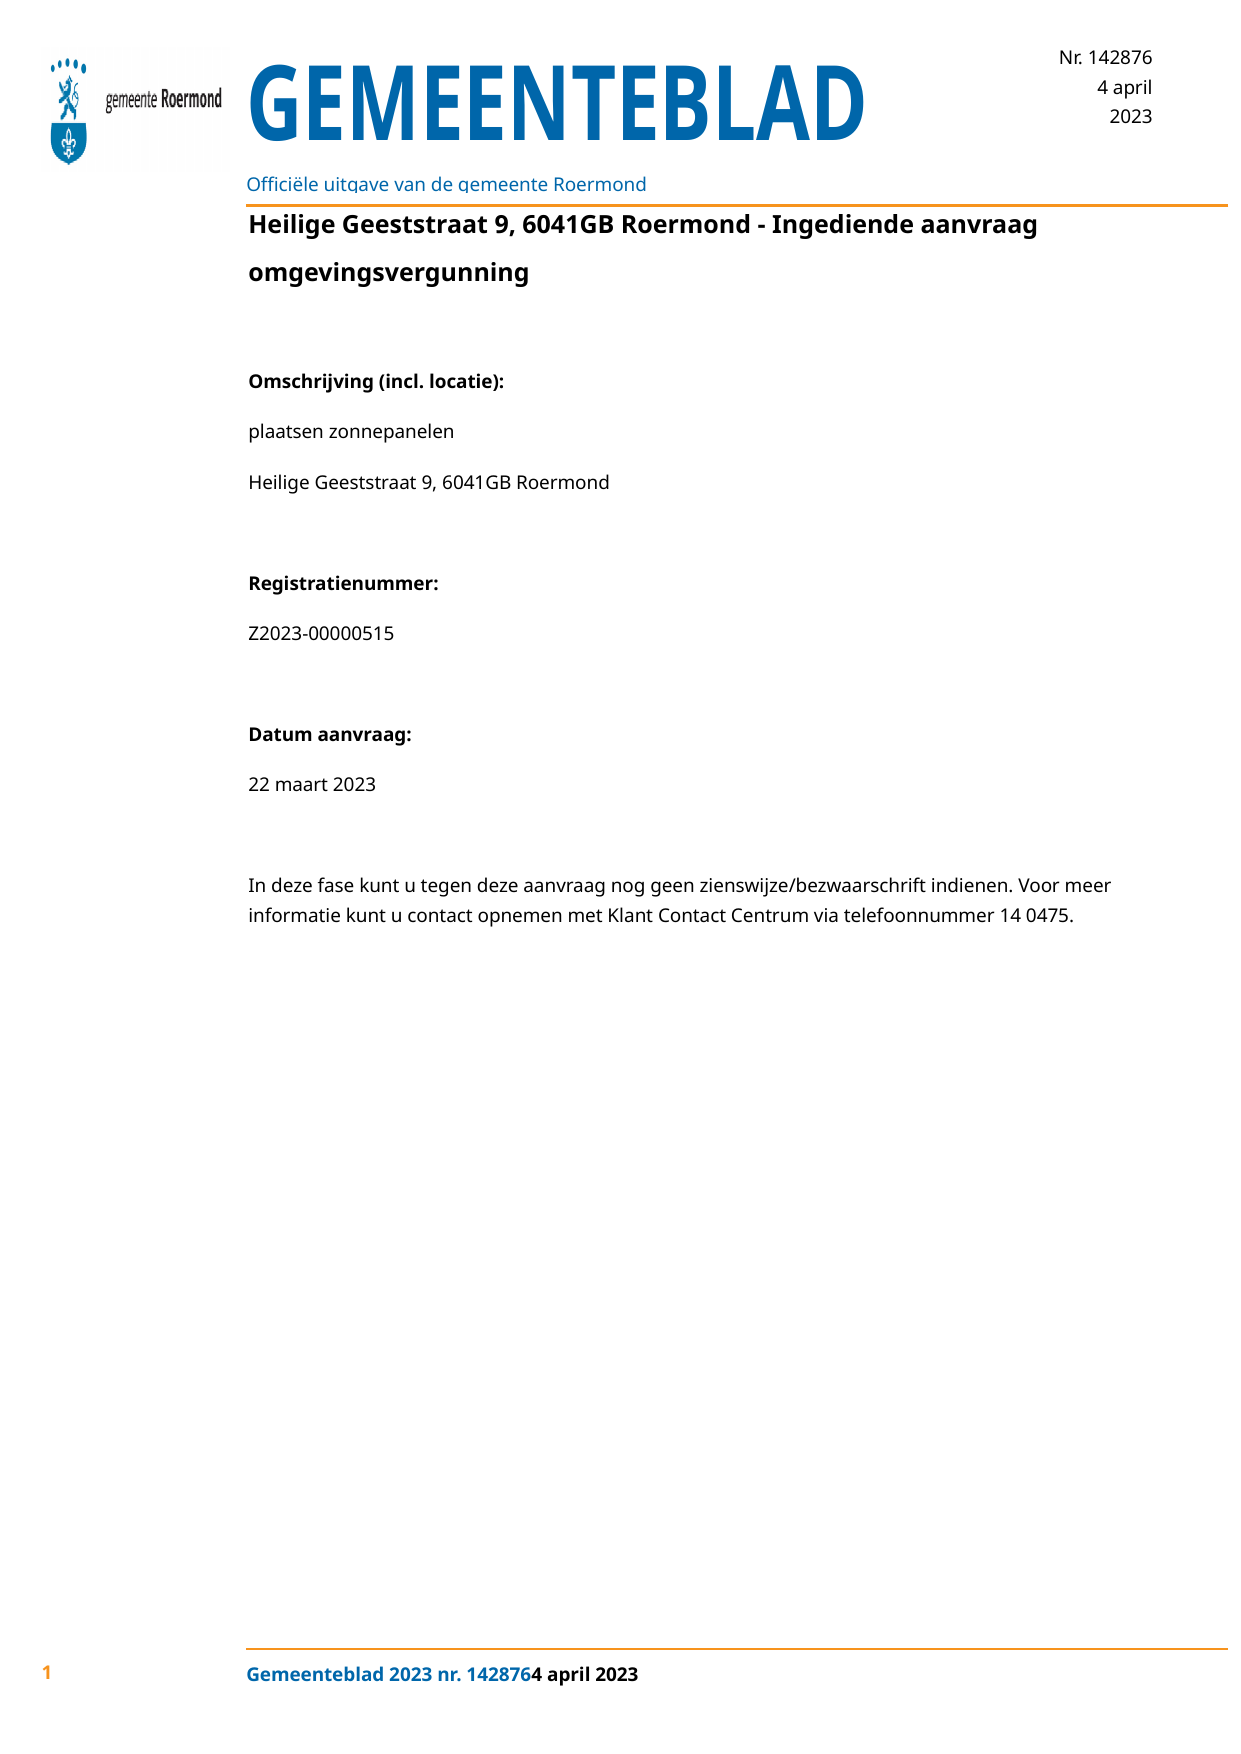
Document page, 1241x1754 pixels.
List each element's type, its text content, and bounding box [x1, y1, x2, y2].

text plaatsen zonnepanelen [248, 419, 1152, 444]
text Heilige Geeststraat 9, 6041GB Roermond - Ingediende aanvraag omgevingsvergunning [248, 207, 1152, 288]
text Registratienummer: [248, 570, 1152, 596]
text Omschrijving (incl. locatie): [248, 368, 1152, 394]
text Heilige Geeststraat 9, 6041GB Roermond [248, 469, 1152, 495]
text 22 maart 2023 [248, 772, 1152, 797]
text In deze fase kunt u tegen deze aanvraag nog geen zienswijze/bezwaarschrift indienen. Voor meer informatie kunt u contact opnemen met Klant Contact Centrum via telefoonnummer 14 0475. [248, 872, 1152, 928]
text Z2023-00000515 [248, 620, 1152, 646]
text Datum aanvraag: [248, 721, 1152, 747]
picture [41, 47, 231, 172]
